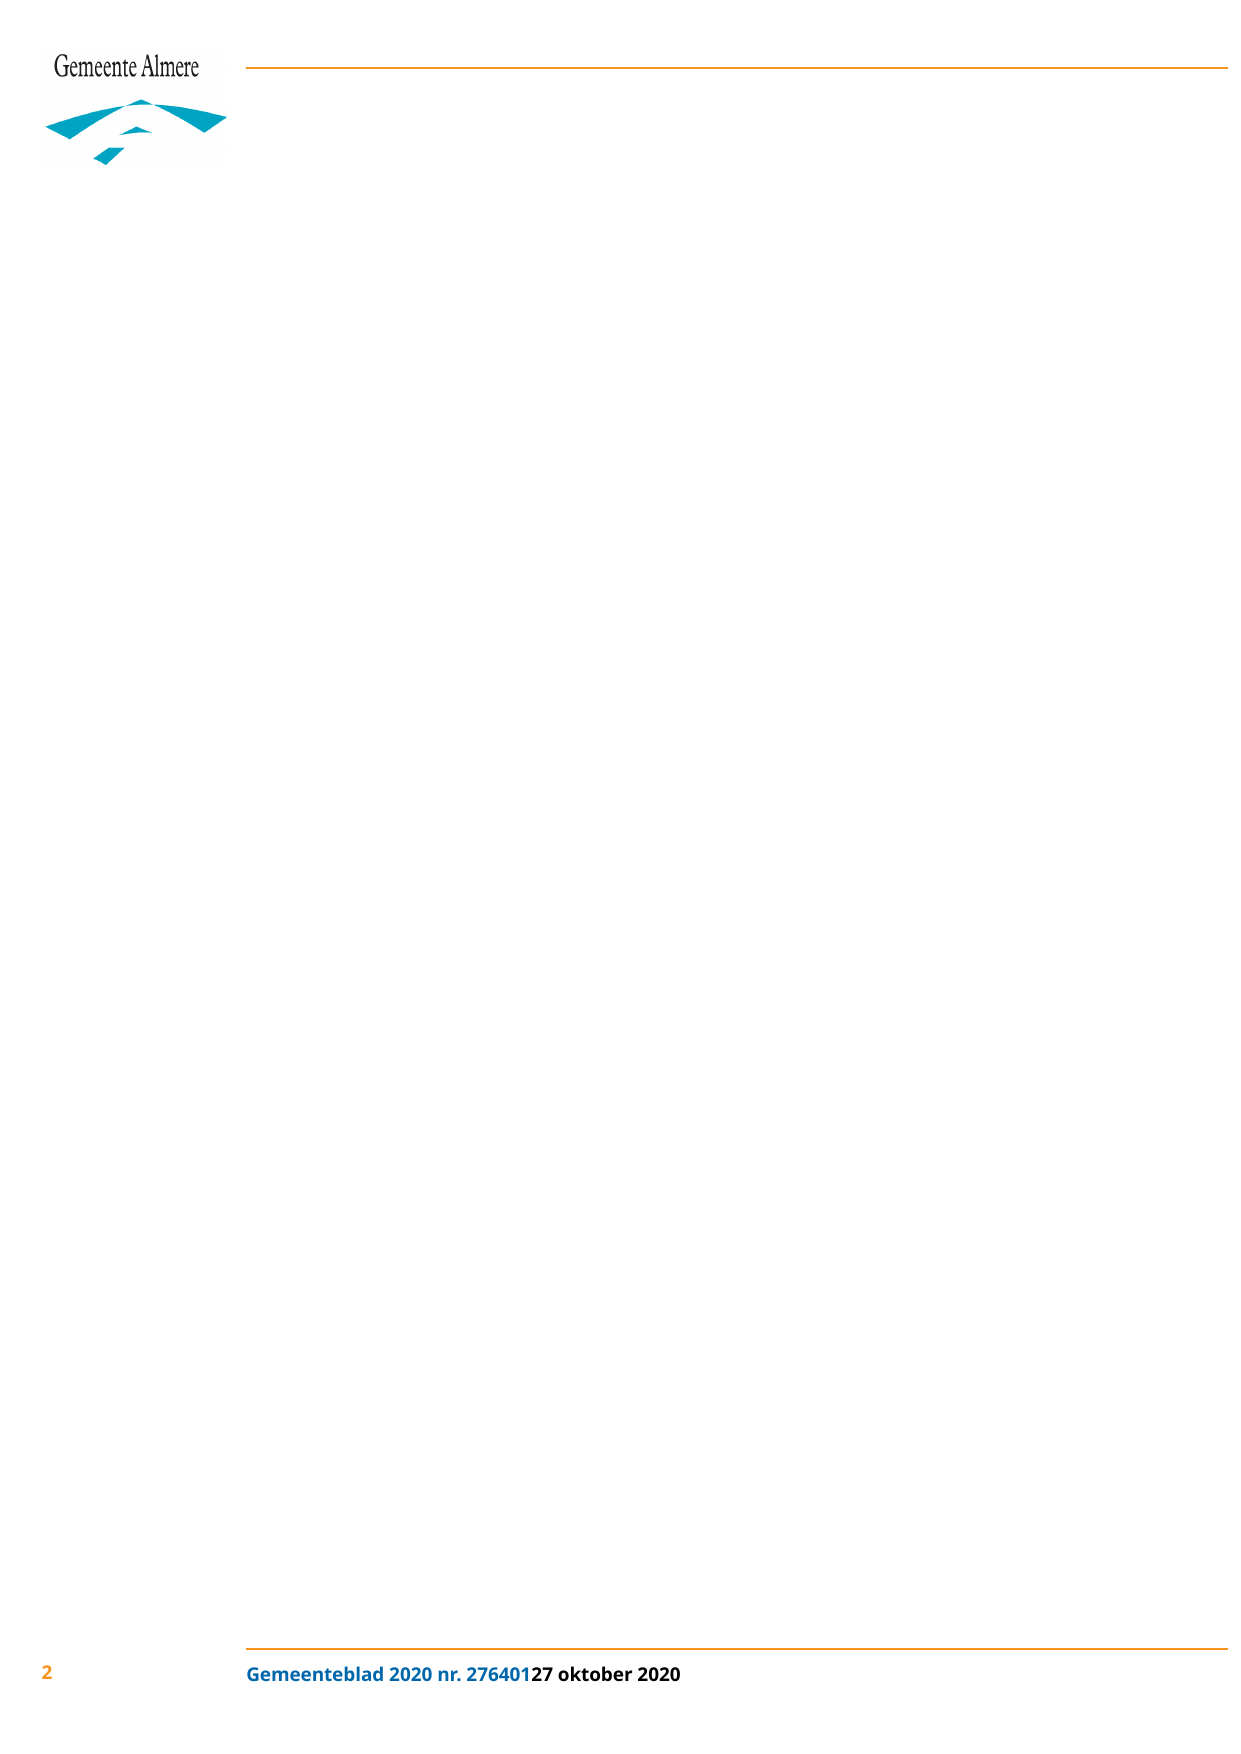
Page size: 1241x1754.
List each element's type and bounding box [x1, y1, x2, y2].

picture [41, 47, 231, 172]
